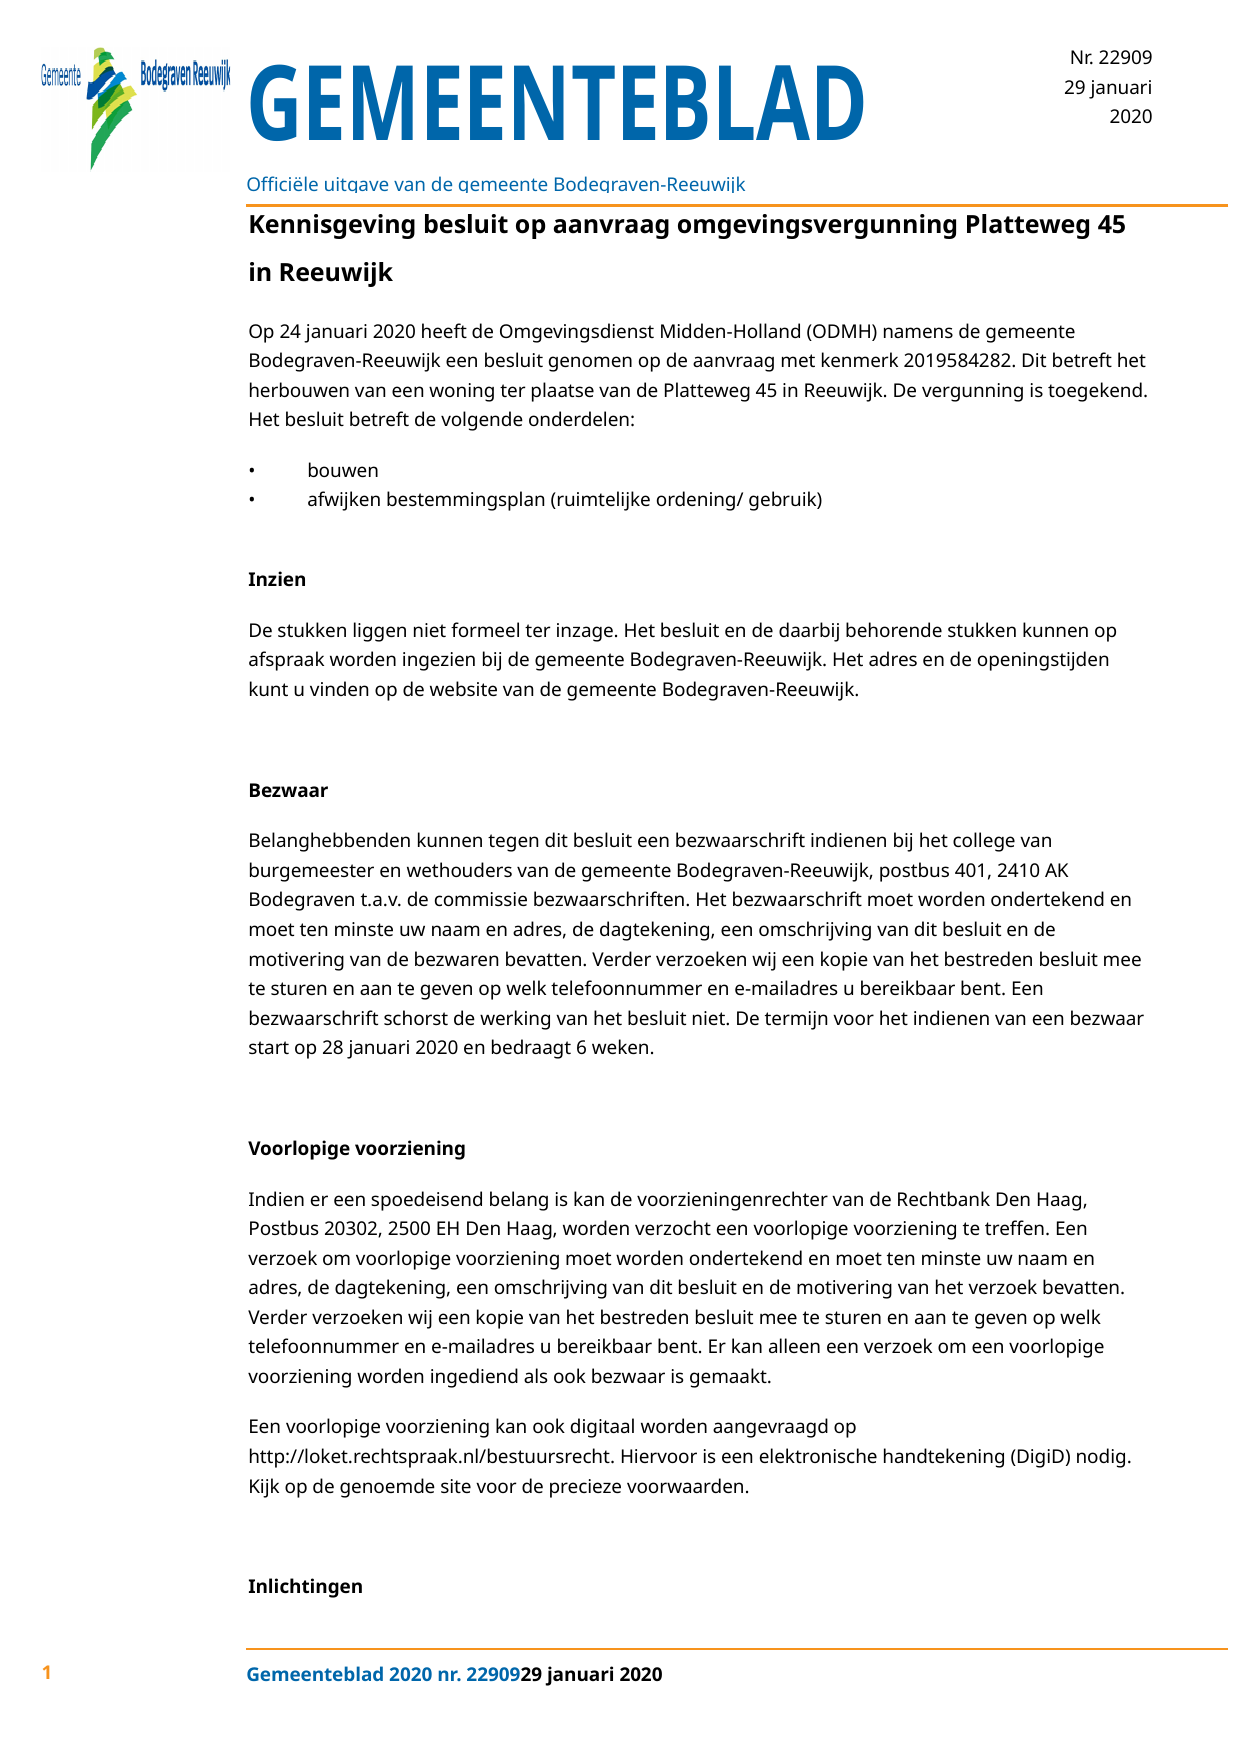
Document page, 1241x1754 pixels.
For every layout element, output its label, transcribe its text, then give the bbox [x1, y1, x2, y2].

text Belanghebbenden kunnen tegen dit besluit een bezwaarschrift indienen bij het college van burgemeester en wethouders van de gemeente Bodegraven-Reeuwijk, postbus 401, 2410 AK Bodegraven t.a.v. de commissie bezwaarschriften. Het bezwaarschrift moet worden ondertekend en moet ten minste uw naam en adres, de dagtekening, een omschrijving van dit besluit en de motivering van de bezwaren bevatten. Verder verzoeken wij een kopie van het bestreden besluit mee te sturen en aan te geven op welk telefoonnummer en e-mailadres u bereikbaar bent. Een bezwaarschrift schorst de werking van het besluit niet. De termijn voor het indienen van een bezwaar start op 28 januari 2020 en bedraagt 6 weken. [248, 827, 1152, 1060]
text Bezwaar [248, 777, 1152, 803]
text Voorlopige voorziening [248, 1135, 1152, 1161]
list afwijken bestemmingsplan (ruimtelijke ordening/ gebruik) [248, 487, 1152, 512]
text Inlichtingen [248, 1574, 1152, 1599]
text Op 24 januari 2020 heeft de Omgevingsdienst Midden-Holland (ODMH) namens de gemeente Bodegraven-Reeuwijk een besluit genomen op de aanvraag met kenmerk 2019584282. Dit betreft het herbouwen van een woning ter plaatse van de Platteweg 45 in Reeuwijk. De vergunning is toegekend. Het besluit betreft de volgende onderdelen: [248, 318, 1152, 432]
text Kennisgeving besluit op aanvraag omgevingsvergunning Platteweg 45 in Reeuwijk [248, 207, 1152, 288]
picture [41, 47, 231, 172]
text Inzien [248, 567, 1152, 592]
text Indien er een spoedeisend belang is kan de voorzieningenrechter van de Rechtbank Den Haag, Postbus 20302, 2500 EH Den Haag, worden verzocht een voorlopige voorziening te treffen. Een verzoek om voorlopige voorziening moet worden ondertekend en moet ten minste uw naam en adres, de dagtekening, een omschrijving van dit besluit en de motivering van het verzoek bevatten. Verder verzoeken wij een kopie van het bestreden besluit mee te sturen en aan te geven op welk telefoonnummer en e-mailadres u bereikbaar bent. Er kan alleen een verzoek om een voorlopige voorziening worden ingediend als ook bezwaar is gemaakt. [248, 1186, 1152, 1389]
list bouwen [248, 457, 1152, 483]
text De stukken liggen niet formeel ter inzage. Het besluit en de daarbij behorende stukken kunnen op afspraak worden ingezien bij de gemeente Bodegraven-Reeuwijk. Het adres en de openingstijden kunt u vinden op de website van de gemeente Bodegraven-Reeuwijk. [248, 617, 1152, 702]
text Een voorlopige voorziening kan ook digitaal worden aangevraagd op http://loket.rechtspraak.nl/bestuursrecht. Hiervoor is een elektronische handtekening (DigiD) nodig. Kijk op de genoemde site voor de precieze voorwaarden. [248, 1414, 1152, 1499]
